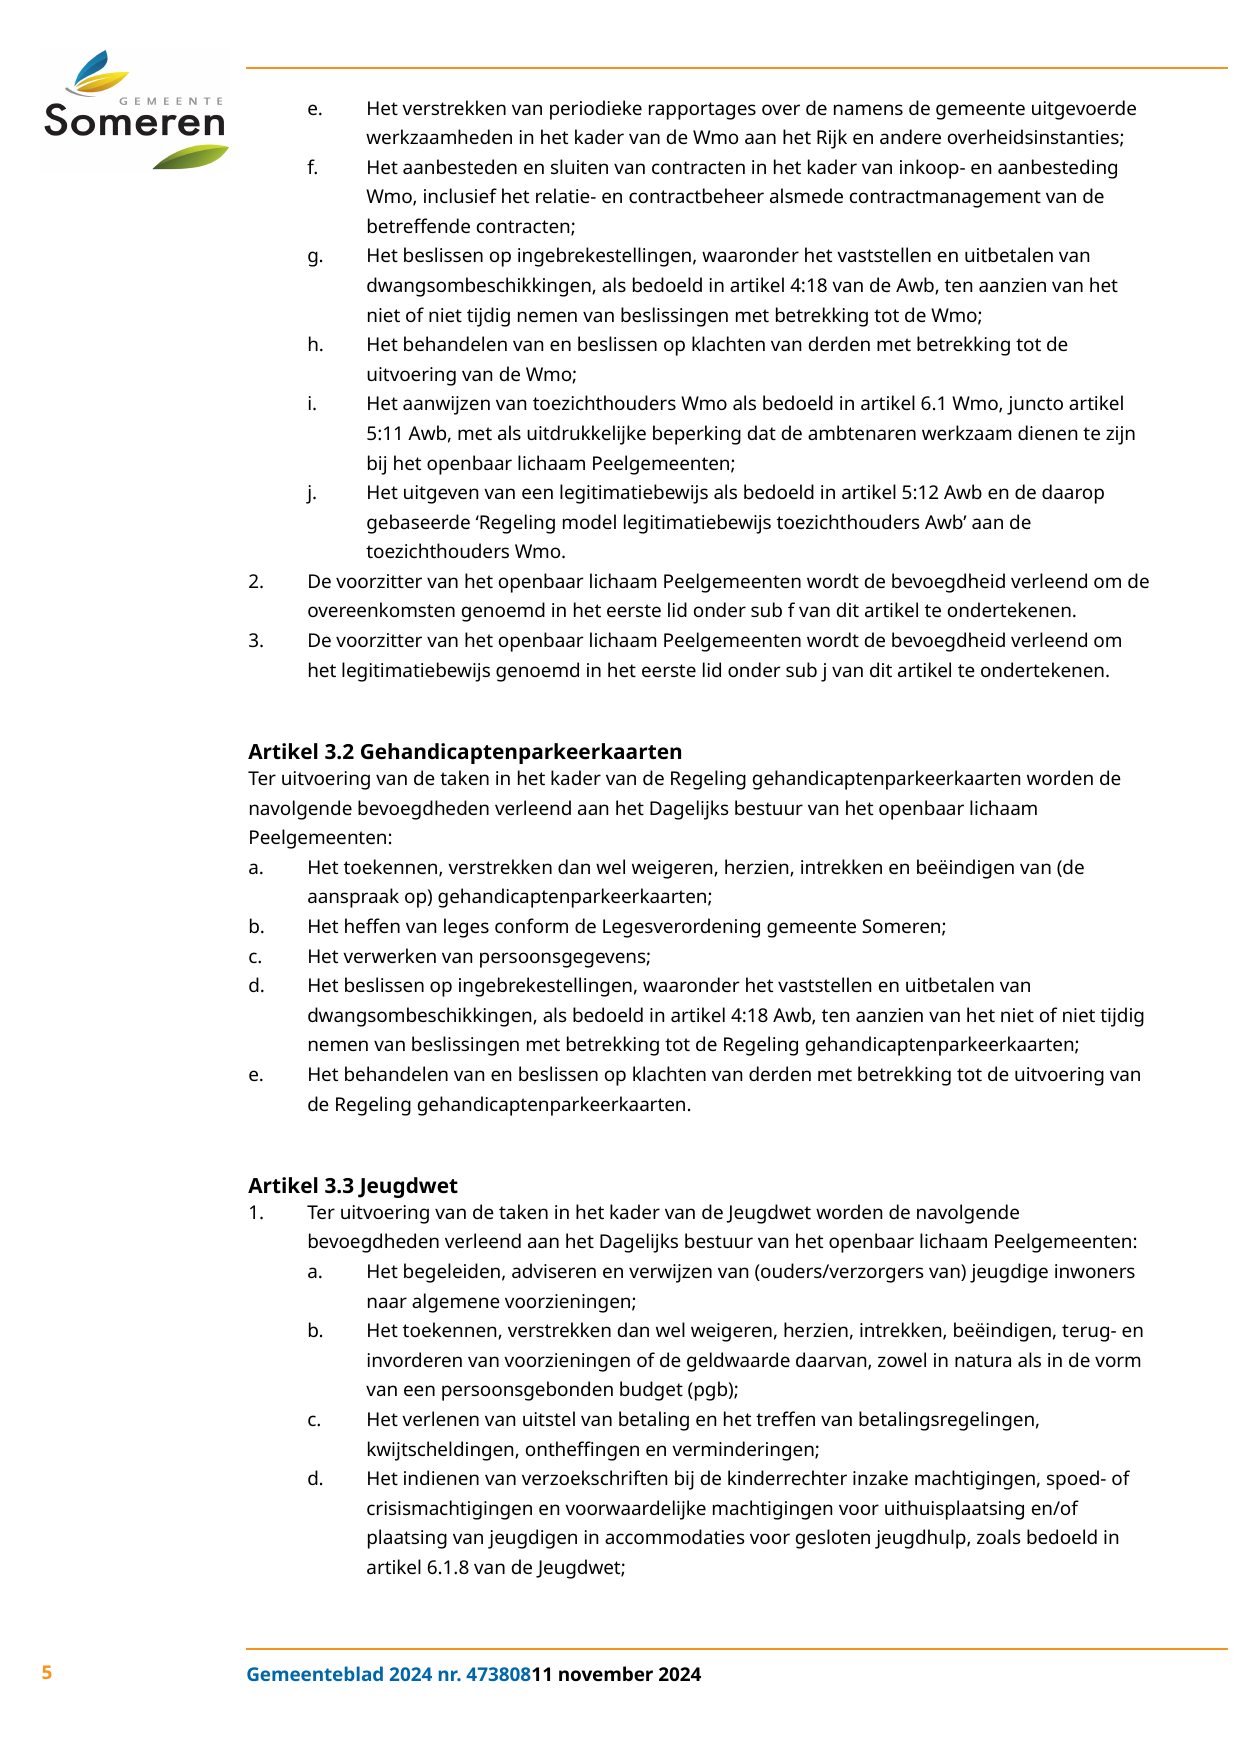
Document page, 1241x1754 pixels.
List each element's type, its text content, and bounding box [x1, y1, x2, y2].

picture [41, 47, 231, 172]
list De voorzitter van het openbaar lichaam Peelgemeenten wordt de bevoegdheid verleend om de overeenkomsten genoemd in het eerste lid onder sub f van dit artikel te ondertekenen. [248, 568, 1152, 623]
list Het aanbesteden en sluiten van contracten in het kader van inkoop- en aanbesteding Wmo, inclusief het relatie- en contractbeheer alsmede contractmanagement van de betreffende contracten; [307, 154, 1152, 239]
list Het verstrekken van periodieke rapportages over de namens de gemeente uitgevoerde werkzaamheden in het kader van de Wmo aan het Rijk en andere overheidsinstanties; [307, 95, 1152, 150]
list Het beslissen op ingebrekestellingen, waaronder het vaststellen en uitbetalen van dwangsombeschikkingen, als bedoeld in artikel 4:18 Awb, ten aanzien van het niet of niet tijdig nemen van beslissingen met betrekking tot de Regeling gehandicaptenparkeerkaarten; [248, 972, 1152, 1057]
list Het heffen van leges conform de Legesverordening gemeente Someren; [248, 913, 1152, 939]
list De voorzitter van het openbaar lichaam Peelgemeenten wordt de bevoegdheid verleend om het legitimatiebewijs genoemd in het eerste lid onder sub j van dit artikel te ondertekenen. [248, 627, 1152, 683]
list Het behandelen van en beslissen op klachten van derden met betrekking tot de uitvoering van de Regeling gehandicaptenparkeerkaarten. [248, 1061, 1152, 1116]
list Het toekennen, verstrekken dan wel weigeren, herzien, intrekken, beëindigen, terug- en invorderen van voorzieningen of de geldwaarde daarvan, zowel in natura als in de vorm van een persoonsgebonden budget (pgb); [307, 1317, 1152, 1402]
list Het uitgeven van een legitimatiebewijs als bedoeld in artikel 5:12 Awb en de daarop gebaseerde ‘Regeling model legitimatiebewijs toezichthouders Awb’ aan de toezichthouders Wmo. [307, 479, 1152, 564]
list Het aanwijzen van toezichthouders Wmo als bedoeld in artikel 6.1 Wmo, juncto artikel 5:11 Awb, met als uitdrukkelijke beperking dat de ambtenaren werkzaam dienen te zijn bij het openbaar lichaam Peelgemeenten; [307, 391, 1152, 476]
list Het beslissen op ingebrekestellingen, waaronder het vaststellen en uitbetalen van dwangsombeschikkingen, als bedoeld in artikel 4:18 van de Awb, ten aanzien van het niet of niet tijdig nemen van beslissingen met betrekking tot de Wmo; [307, 243, 1152, 328]
list Ter uitvoering van de taken in het kader van de Jeugdwet worden de navolgende bevoegdheden verleend aan het Dagelijks bestuur van het openbaar lichaam Peelgemeenten: [248, 1199, 1152, 1254]
list Het begeleiden, adviseren en verwijzen van (ouders/verzorgers van) jeugdige inwoners naar algemene voorzieningen; [307, 1258, 1152, 1314]
list Het verlenen van uitstel van betaling en het treffen van betalingsregelingen, kwijtscheldingen, ontheffingen en verminderingen; [307, 1406, 1152, 1462]
list Het toekennen, verstrekken dan wel weigeren, herzien, intrekken en beëindigen van (de aanspraak op) gehandicaptenparkeerkaarten; [248, 854, 1152, 909]
list Het behandelen van en beslissen op klachten van derden met betrekking tot de uitvoering van de Wmo; [307, 331, 1152, 387]
list Het verwerken van persoonsgegevens; [248, 943, 1152, 968]
list Het indienen van verzoekschriften bij de kinderrechter inzake machtigingen, spoed- of crisismachtigingen en voorwaardelijke machtigingen voor uithuisplaatsing en/of plaatsing van jeugdigen in accommodaties voor gesloten jeugdhulp, zoals bedoeld in artikel 6.1.8 van de Jeugdwet; [307, 1465, 1152, 1580]
text Artikel 3.3 Jeugdwet [248, 1171, 1152, 1199]
text Ter uitvoering van de taken in het kader van de Regeling gehandicaptenparkeerkaarten worden de navolgende bevoegdheden verleend aan het Dagelijks bestuur van het openbaar lichaam Peelgemeenten: [248, 765, 1152, 850]
text Artikel 3.2 Gehandicaptenparkeerkaarten [248, 737, 1152, 765]
